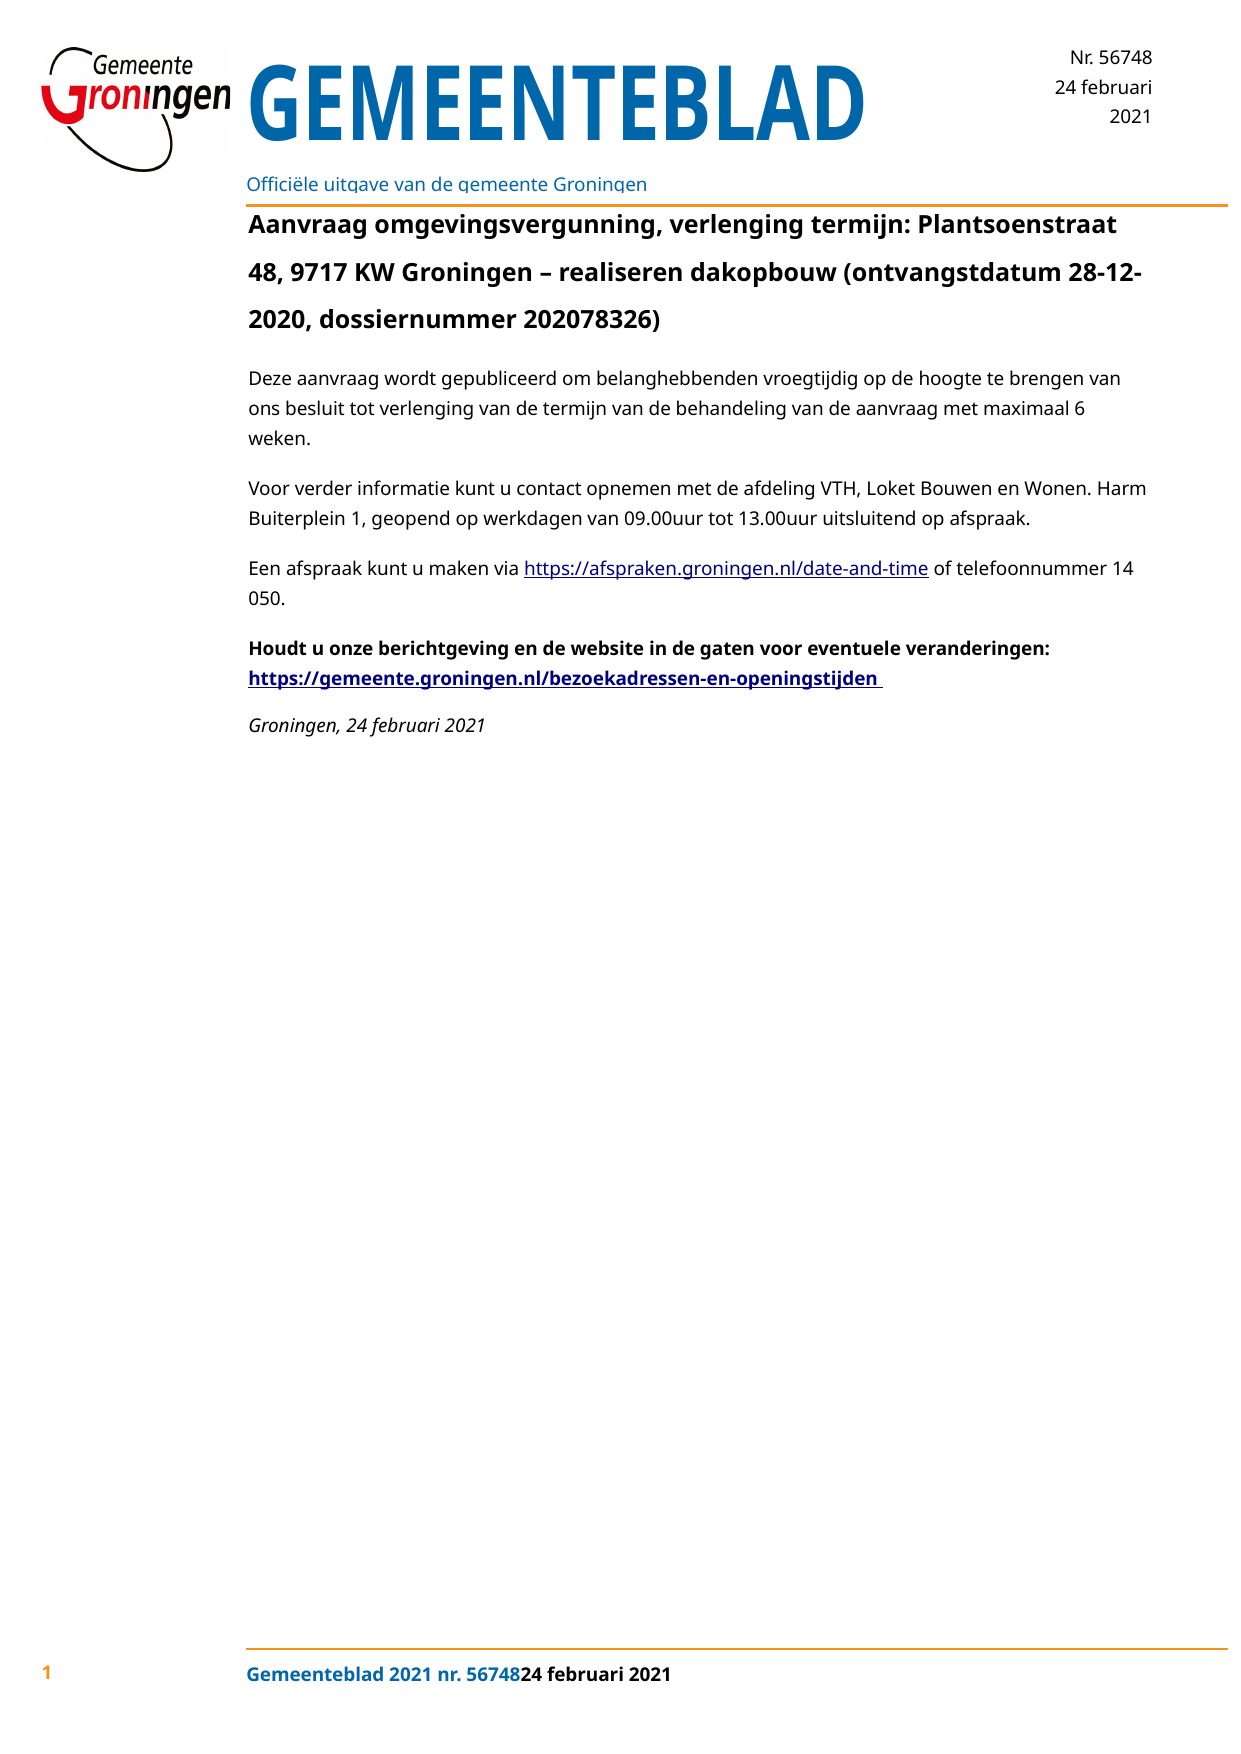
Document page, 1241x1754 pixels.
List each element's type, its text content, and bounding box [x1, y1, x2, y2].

text Houdt u onze berichtgeving en de website in de gaten voor eventuele veranderingen: https://gemeente.groningen.nl/bezoekadressen-en-openingstijden [248, 635, 1152, 690]
text Een afspraak kunt u maken via https://afspraken.groningen.nl/date-and-time of telefoonnummer 14 050. [248, 555, 1152, 610]
text Voor verder informatie kunt u contact opnemen met de afdeling VTH, Loket Bouwen en Wonen. Harm Buiterplein 1, geopend op werkdagen van 09.00uur tot 13.00uur uitsluitend op afspraak. [248, 475, 1152, 530]
text Aanvraag omgevingsvergunning, verlenging termijn: Plantsoenstraat 48, 9717 KW Groningen – realiseren dakopbouw (ontvangstdatum 28-12-2020, dossiernummer 202078326) [248, 207, 1152, 336]
text Deze aanvraag wordt gepubliceerd om belanghebbenden vroegtijdig op de hoogte te brengen van ons besluit tot verlenging van de termijn van de behandeling van de aanvraag met maximaal 6 weken. [248, 366, 1152, 450]
picture [41, 47, 231, 172]
text Groningen, 24 februari 2021 [248, 712, 1152, 738]
